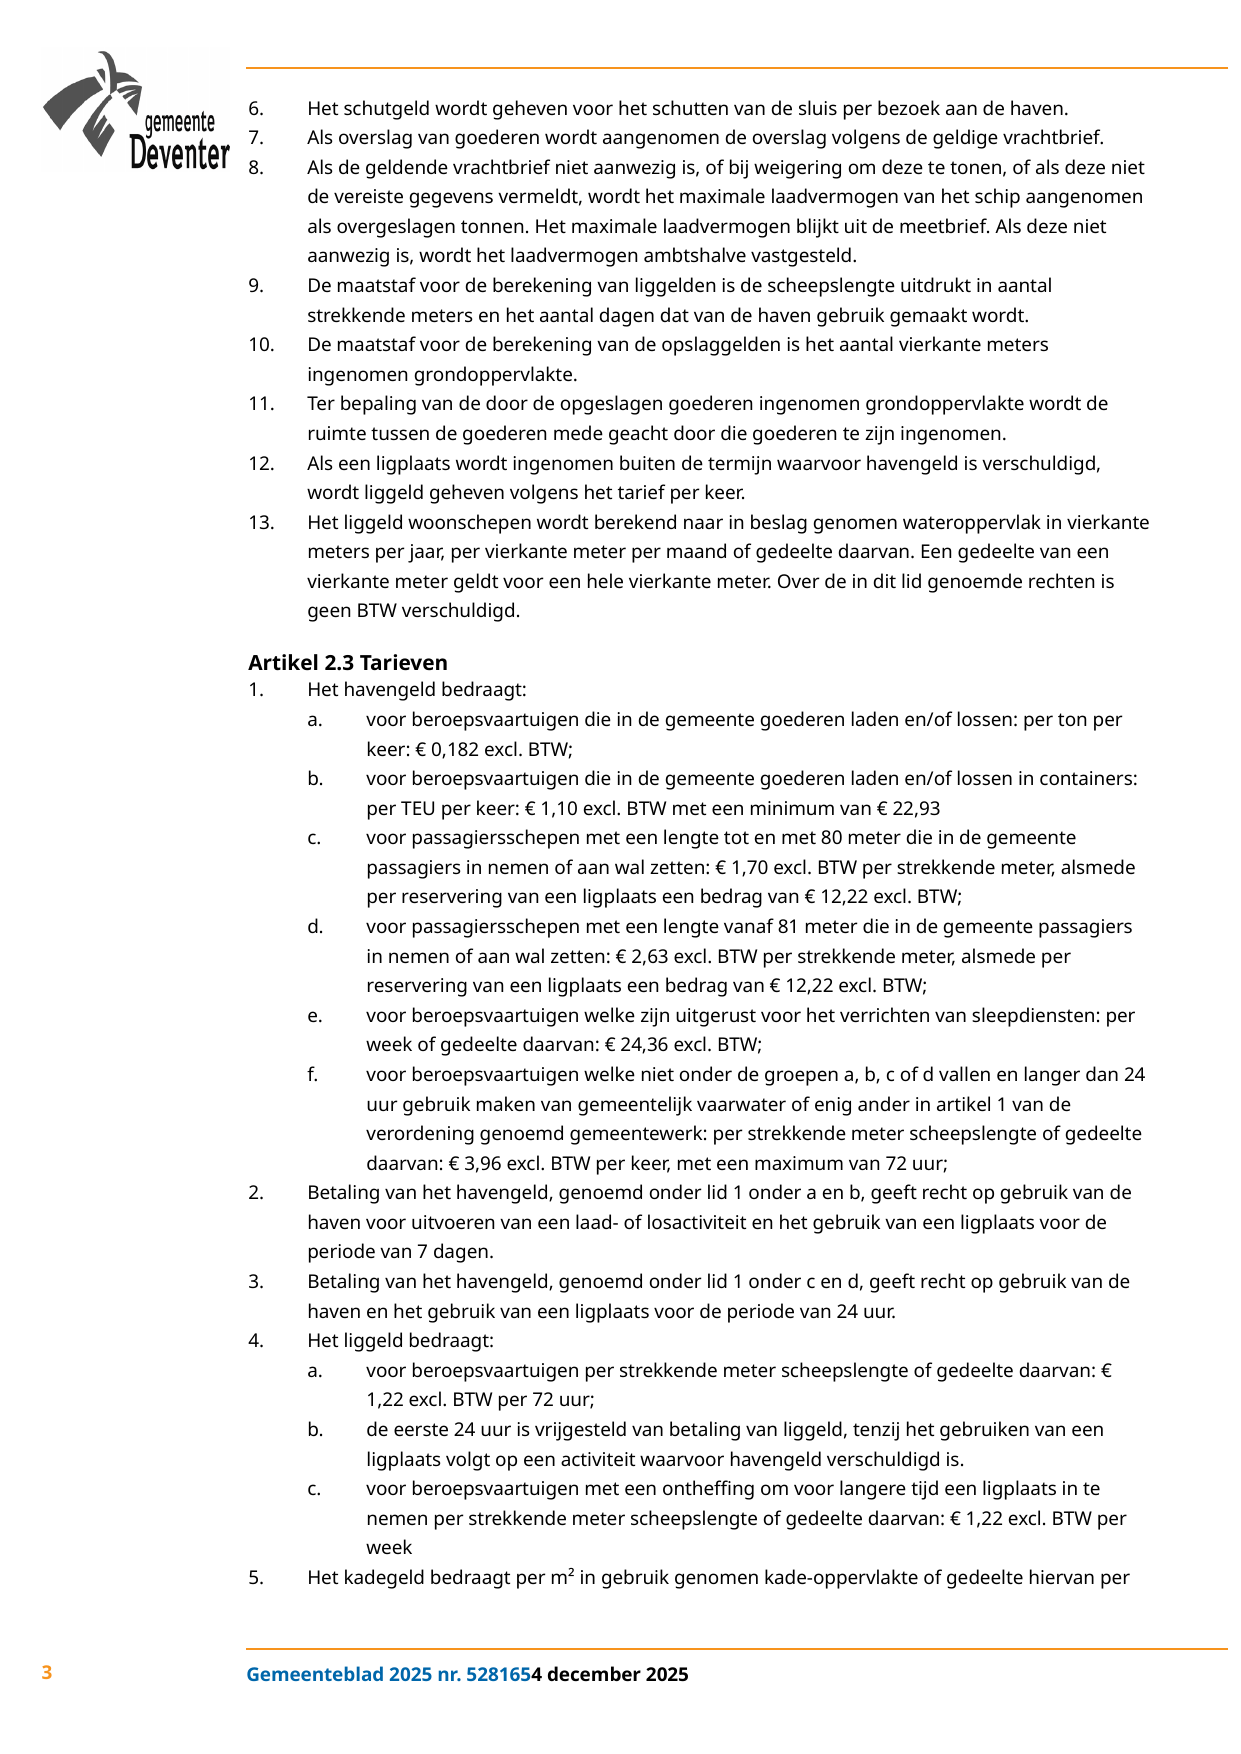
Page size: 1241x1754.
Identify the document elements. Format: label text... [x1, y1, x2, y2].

list voor beroepsvaartuigen met een ontheffing om voor langere tijd een ligplaats in te nemen per strekkende meter scheepslengte of gedeelte daarvan: € 1,22 excl. BTW per week [307, 1475, 1152, 1560]
list voor beroepsvaartuigen welke niet onder de groepen a, b, c of d vallen en langer dan 24 uur gebruik maken van gemeentelijk vaarwater of enig ander in artikel 1 van de verordening genoemd gemeentewerk: per strekkende meter scheepslengte of gedeelte daarvan: € 3,96 excl. BTW per keer, met een maximum van 72 uur; [307, 1061, 1152, 1176]
list Het schutgeld wordt geheven voor het schutten van de sluis per bezoek aan de haven. [248, 95, 1152, 121]
list De maatstaf voor de berekening van de opslaggelden is het aantal vierkante meters ingenomen grondoppervlakte. [248, 331, 1152, 387]
list Ter bepaling van de door de opgeslagen goederen ingenomen grondoppervlakte wordt de ruimte tussen de goederen mede geacht door die goederen te zijn ingenomen. [248, 391, 1152, 446]
list Als een ligplaats wordt ingenomen buiten de termijn waarvoor havengeld is verschuldigd, wordt liggeld geheven volgens het tarief per keer. [248, 450, 1152, 505]
list voor passagiersschepen met een lengte vanaf 81 meter die in de gemeente passagiers in nemen of aan wal zetten: € 2,63 excl. BTW per strekkende meter, alsmede per reservering van een ligplaats een bedrag van € 12,22 excl. BTW; [307, 913, 1152, 998]
list voor beroepsvaartuigen per strekkende meter scheepslengte of gedeelte daarvan: € 1,22 excl. BTW per 72 uur; [307, 1357, 1152, 1412]
list Het liggeld bedraagt: [248, 1327, 1152, 1353]
list Het liggeld woonschepen wordt berekend naar in beslag genomen wateroppervlak in vierkante meters per jaar, per vierkante meter per maand of gedeelte daarvan. Een gedeelte van een vierkante meter geldt voor een hele vierkante meter. Over de in dit lid genoemde rechten is geen BTW verschuldigd. [248, 509, 1152, 623]
list Het havengeld bedraagt: [248, 677, 1152, 702]
list De maatstaf voor de berekening van liggelden is de scheepslengte uitdrukt in aantal strekkende meters en het aantal dagen dat van de haven gebruik gemaakt wordt. [248, 272, 1152, 328]
list de eerste 24 uur is vrijgesteld van betaling van liggeld, tenzij het gebruiken van een ligplaats volgt op een activiteit waarvoor havengeld verschuldigd is. [307, 1416, 1152, 1471]
list voor beroepsvaartuigen die in de gemeente goederen laden en/of lossen: per ton per keer: € 0,182 excl. BTW; [307, 706, 1152, 761]
list voor beroepsvaartuigen die in de gemeente goederen laden en/of lossen in containers: per TEU per keer: € 1,10 excl. BTW met een minimum van € 22,93 [307, 765, 1152, 821]
list Betaling van het havengeld, genoemd onder lid 1 onder a en b, geeft recht op gebruik van de haven voor uitvoeren van een laad- of losactiviteit en het gebruik van een ligplaats voor de periode van 7 dagen. [248, 1179, 1152, 1264]
text Artikel 2.3 Tarieven [248, 648, 1152, 677]
list voor passagiersschepen met een lengte tot en met 80 meter die in de gemeente passagiers in nemen of aan wal zetten: € 1,70 excl. BTW per strekkende meter, alsmede per reservering van een ligplaats een bedrag van € 12,22 excl. BTW; [307, 824, 1152, 909]
list voor beroepsvaartuigen welke zijn uitgerust voor het verrichten van sleepdiensten: per week of gedeelte daarvan: € 24,36 excl. BTW; [307, 1002, 1152, 1057]
list Als de geldende vrachtbrief niet aanwezig is, of bij weigering om deze te tonen, of als deze niet de vereiste gegevens vermeldt, wordt het maximale laadvermogen van het schip aangenomen als overgeslagen tonnen. Het maximale laadvermogen blijkt uit de meetbrief. Als deze niet aanwezig is, wordt het laadvermogen ambtshalve vastgesteld. [248, 154, 1152, 268]
picture [41, 47, 231, 172]
list Betaling van het havengeld, genoemd onder lid 1 onder c en d, geeft recht op gebruik van de haven en het gebruik van een ligplaats voor de periode van 24 uur. [248, 1268, 1152, 1323]
list Het kadegeld bedraagt per m² in gebruik genomen kade-oppervlakte of gedeelte hiervan per [248, 1564, 1152, 1590]
list Als overslag van goederen wordt aangenomen de overslag volgens de geldige vrachtbrief. [248, 124, 1152, 150]
